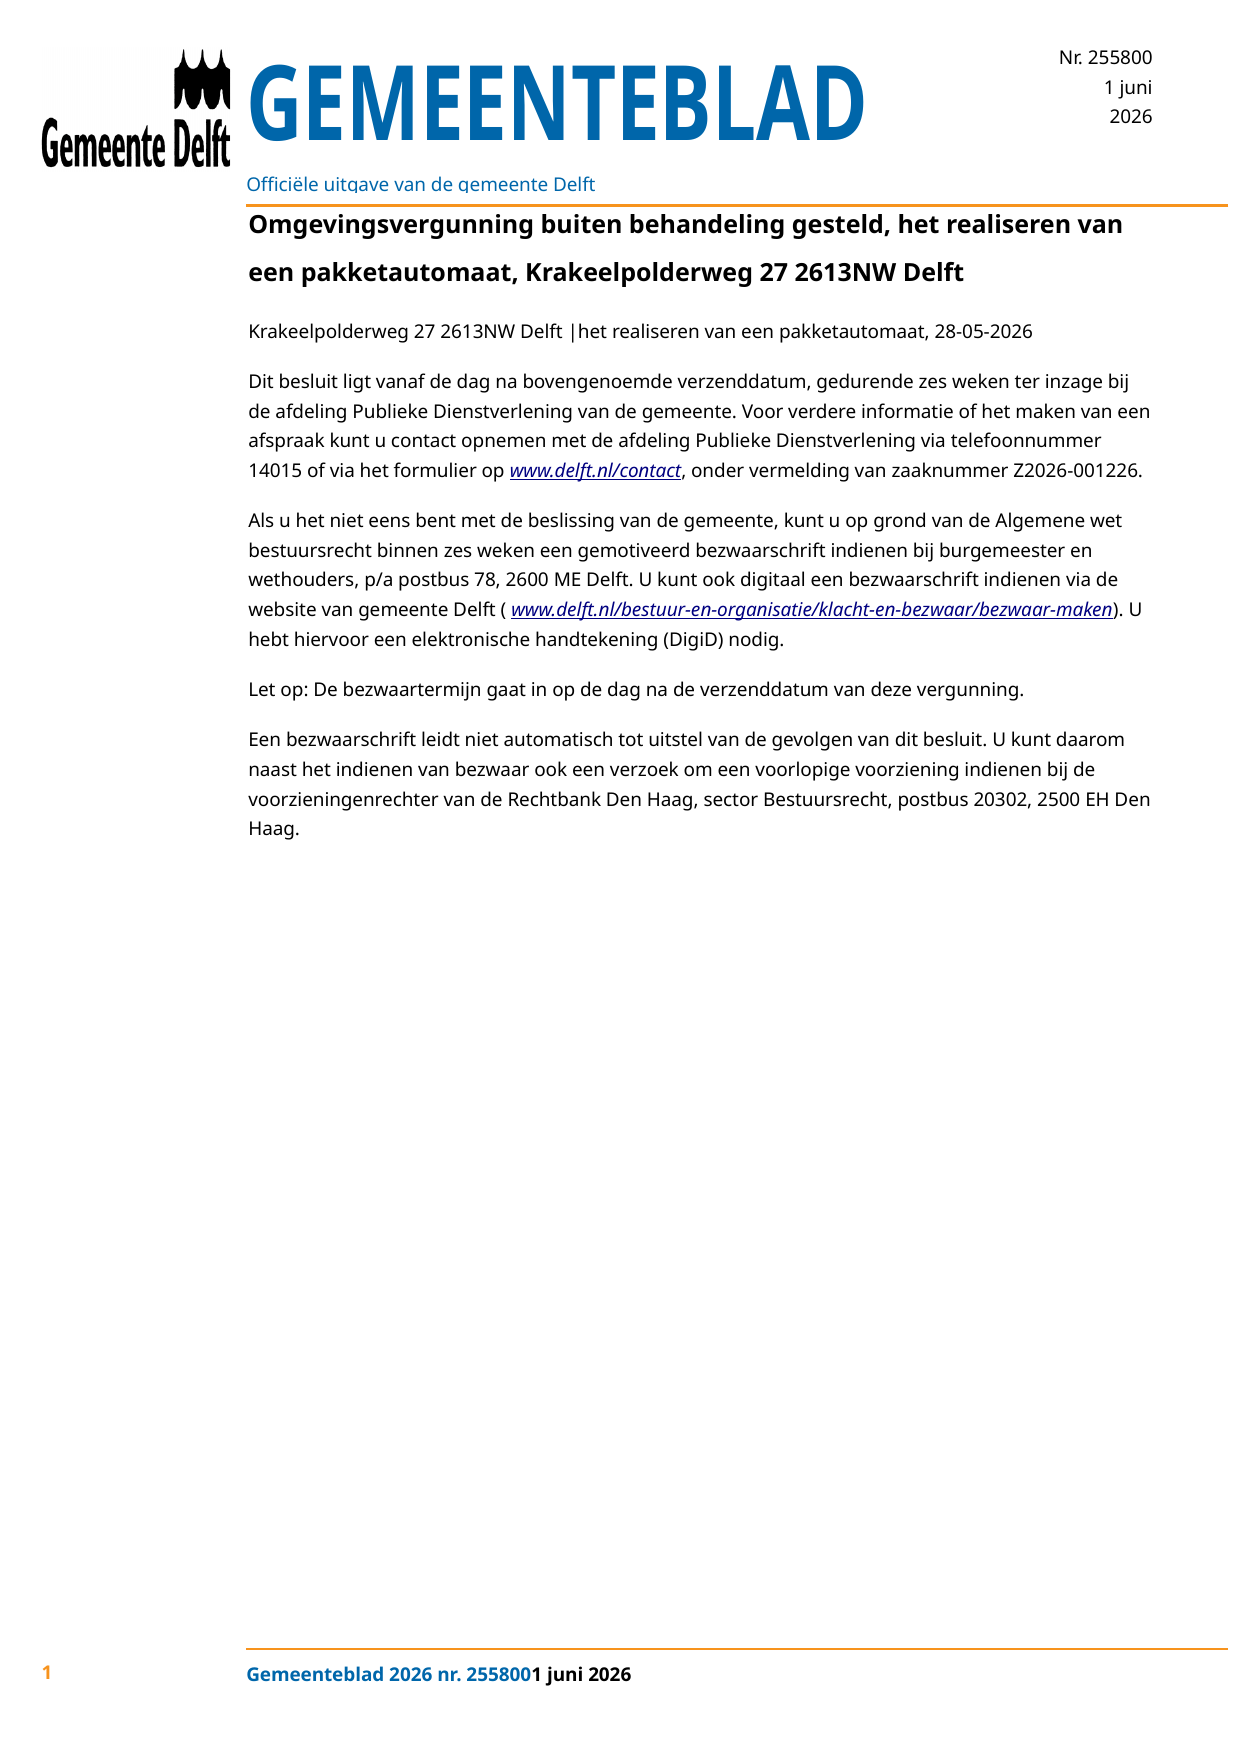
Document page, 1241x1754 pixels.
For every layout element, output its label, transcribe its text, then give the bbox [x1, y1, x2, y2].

text Dit besluit ligt vanaf de dag na bovengenoemde verzenddatum, gedurende zes weken ter inzage bij de afdeling Publieke Dienstverlening van de gemeente. Voor verdere informatie of het maken van een afspraak kunt u contact opnemen met de afdeling Publieke Dienstverlening via telefoonnummer 14015 of via het formulier op www.delft.nl/contact, onder vermelding van zaaknummer Z2026-001226. [248, 368, 1152, 483]
picture [41, 47, 231, 172]
text Krakeelpolderweg 27 2613NW Delft |het realiseren van een pakketautomaat, 28-05-2026 [248, 318, 1152, 344]
text Let op: De bezwaartermijn gaat in op de dag na de verzenddatum van deze vergunning. [248, 676, 1152, 702]
text Een bezwaarschrift leidt niet automatisch tot uitstel van de gevolgen van dit besluit. U kunt daarom naast het indienen van bezwaar ook een verzoek om een voorlopige voorziening indienen bij de voorzieningenrechter van de Rechtbank Den Haag, sector Bestuursrecht, postbus 20302, 2500 EH Den Haag. [248, 727, 1152, 841]
text Omgevingsvergunning buiten behandeling gesteld, het realiseren van een pakketautomaat, Krakeelpolderweg 27 2613NW Delft [248, 207, 1152, 288]
text Als u het niet eens bent met de beslissing van de gemeente, kunt u op grond van de Algemene wet bestuursrecht binnen zes weken een gemotiveerd bezwaarschrift indienen bij burgemeester en wethouders, p/a postbus 78, 2600 ME Delft. U kunt ook digitaal een bezwaarschrift indienen via de website van gemeente Delft ( www.delft.nl/bestuur-en-organisatie/klacht-en-bezwaar/bezwaar-maken). U hebt hiervoor een elektronische handtekening (DigiD) nodig. [248, 507, 1152, 652]
